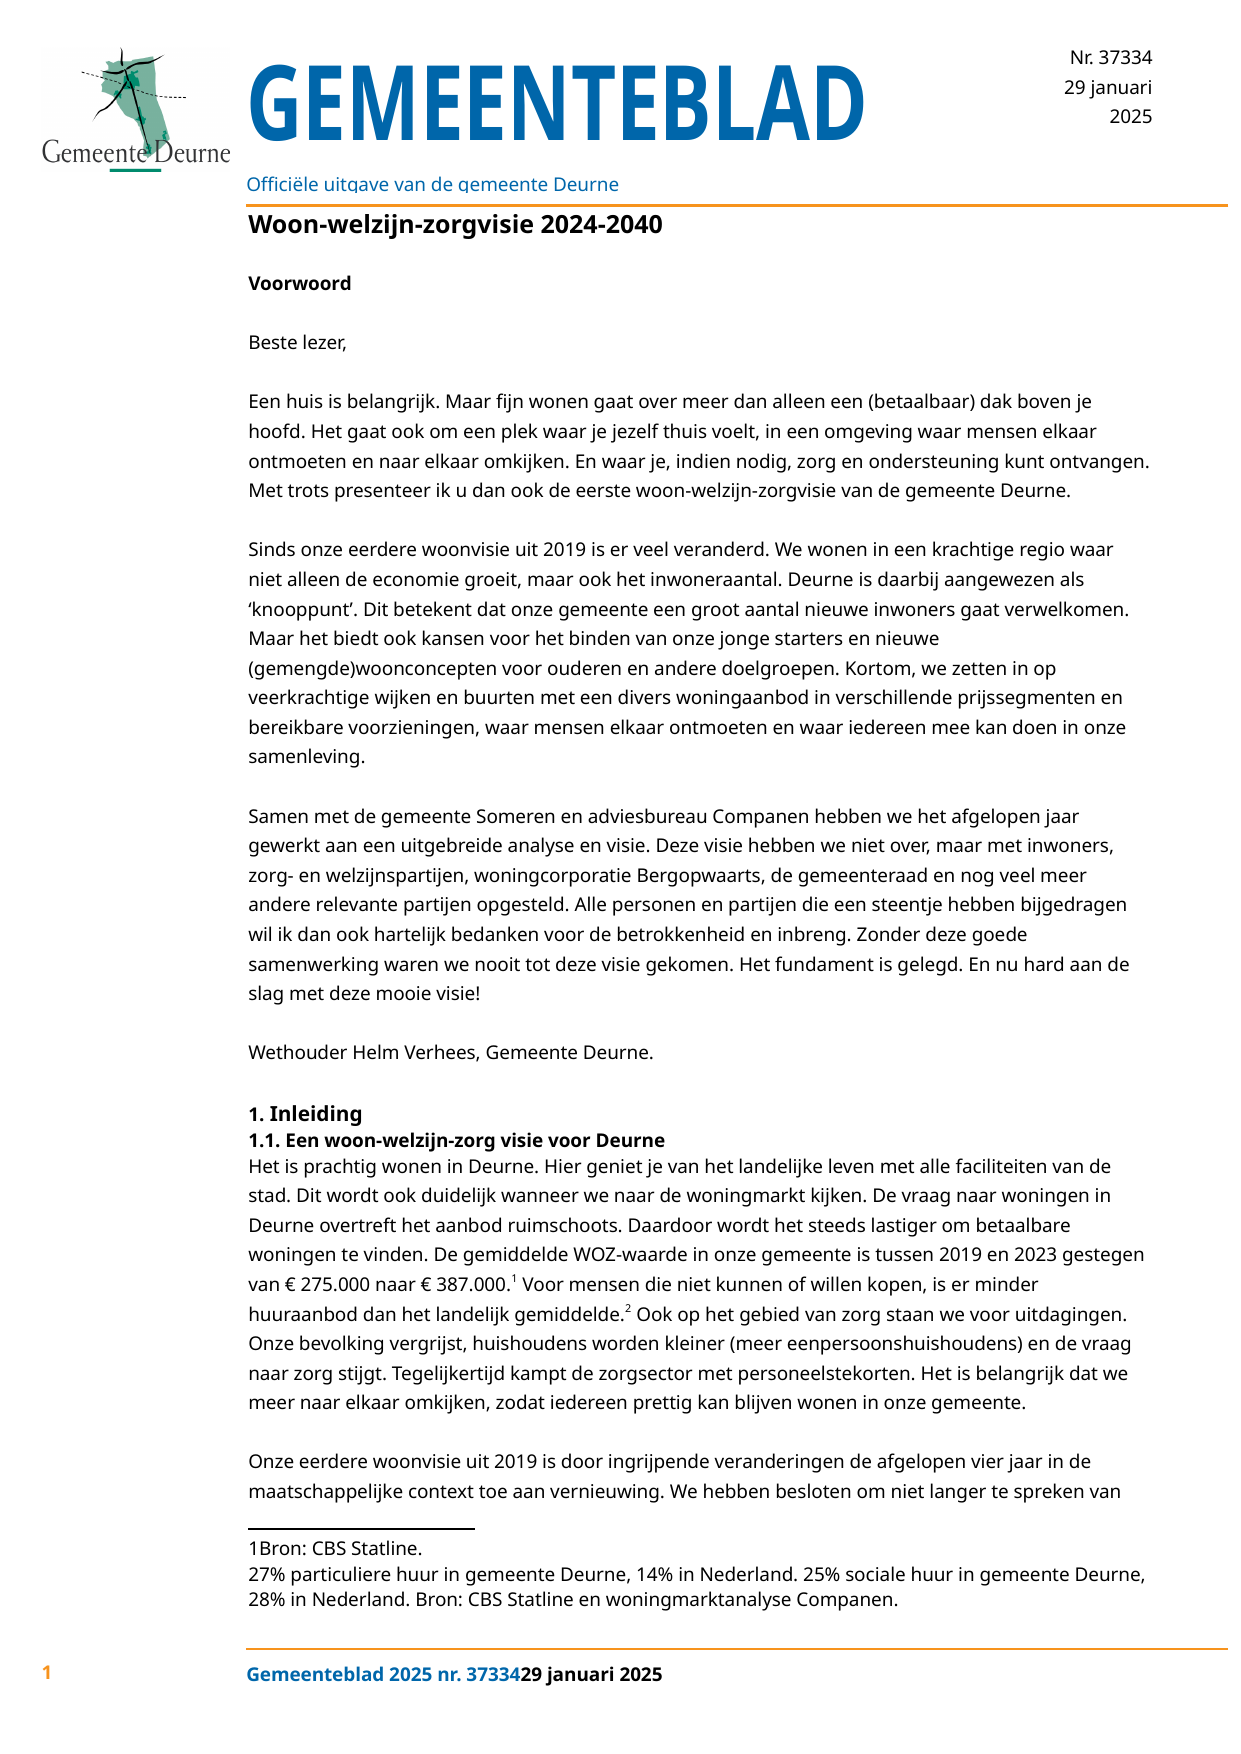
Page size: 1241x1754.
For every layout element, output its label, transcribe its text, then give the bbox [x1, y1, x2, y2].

picture [41, 47, 231, 172]
text Onze eerdere woonvisie uit 2019 is door ingrijpende veranderingen de afgelopen vier jaar in de maatschappelijke context toe aan vernieuwing. We hebben besloten om niet langer te spreken van [248, 1449, 1152, 1504]
text Voorwoord [248, 270, 1152, 296]
text 1.1. Een woon-welzijn-zorg visie voor Deurne [248, 1127, 1152, 1153]
text Samen met de gemeente Someren en adviesbureau Companen hebben we het afgelopen jaar gewerkt aan een uitgebreide analyse en visie. Deze visie hebben we niet over, maar met inwoners, zorg- en welzijnspartijen, woningcorporatie Bergopwaarts, de gemeenteraad en nog veel meer andere relevante partijen opgesteld. Alle personen en partijen die een steentje hebben bijgedragen wil ik dan ook hartelijk bedanken voor de betrokkenheid en inbreng. Zonder deze goede samenwerking waren we nooit tot deze visie gekomen. Het fundament is gelegd. En nu hard aan de slag met deze mooie visie! [248, 803, 1152, 1006]
text Wethouder Helm Verhees, Gemeente Deurne. [248, 1039, 1152, 1065]
text 1. Inleiding [248, 1099, 1152, 1127]
text Het is prachtig wonen in Deurne. Hier geniet je van het landelijke leven met alle faciliteiten van de stad. Dit wordt ook duidelijk wanneer we naar de woningmarkt kijken. De vraag naar woningen in Deurne overtreft het aanbod ruimschoots. Daardoor wordt het steeds lastiger om betaalbare woningen te vinden. De gemiddelde WOZ-waarde in onze gemeente is tussen 2019 en 2023 gestegen van € 275.000 naar € 387.000. Voor mensen die niet kunnen of willen kopen, is er minder huuraanbod dan het landelijk gemiddelde. Ook op het gebied van zorg staan we voor uitdagingen. Onze bevolking vergrijst, huishoudens worden kleiner (meer eenpersoonshuishoudens) en de vraag naar zorg stijgt. Tegelijkertijd kampt de zorgsector met personeelstekorten. Het is belangrijk dat we meer naar elkaar omkijken, zodat iedereen prettig kan blijven wonen in onze gemeente. [248, 1153, 1152, 1415]
text 7% particuliere huur in gemeente Deurne, 14% in Nederland. 25% sociale huur in gemeente Deurne, 28% in Nederland. Bron: CBS Statline en woningmarktanalyse Companen. [248, 1561, 1152, 1612]
text Een huis is belangrijk. Maar fijn wonen gaat over meer dan alleen een (betaalbaar) dak boven je hoofd. Het gaat ook om een plek waar je jezelf thuis voelt, in een omgeving waar mensen elkaar ontmoeten en naar elkaar omkijken. En waar je, indien nodig, zorg en ondersteuning kunt ontvangen. Met trots presenteer ik u dan ook de eerste woon-welzijn-zorgvisie van de gemeente Deurne. [248, 389, 1152, 503]
text Woon-welzijn-zorgvisie 2024-2040 [248, 207, 1152, 241]
text Sinds onze eerdere woonvisie uit 2019 is er veel veranderd. We wonen in een krachtige regio waar niet alleen de economie groeit, maar ook het inwoneraantal. Deurne is daarbij aangewezen als ‘knooppunt’. Dit betekent dat onze gemeente een groot aantal nieuwe inwoners gaat verwelkomen. Maar het biedt ook kansen voor het binden van onze jonge starters en nieuwe (gemengde)woonconcepten voor ouderen en andere doelgroepen. Kortom, we zetten in op veerkrachtige wijken en buurten met een divers woningaanbod in verschillende prijssegmenten en bereikbare voorzieningen, waar mensen elkaar ontmoeten en waar iedereen mee kan doen in onze samenleving. [248, 537, 1152, 769]
text Bron: CBS Statline. [248, 1535, 1152, 1561]
text Beste lezer, [248, 329, 1152, 355]
